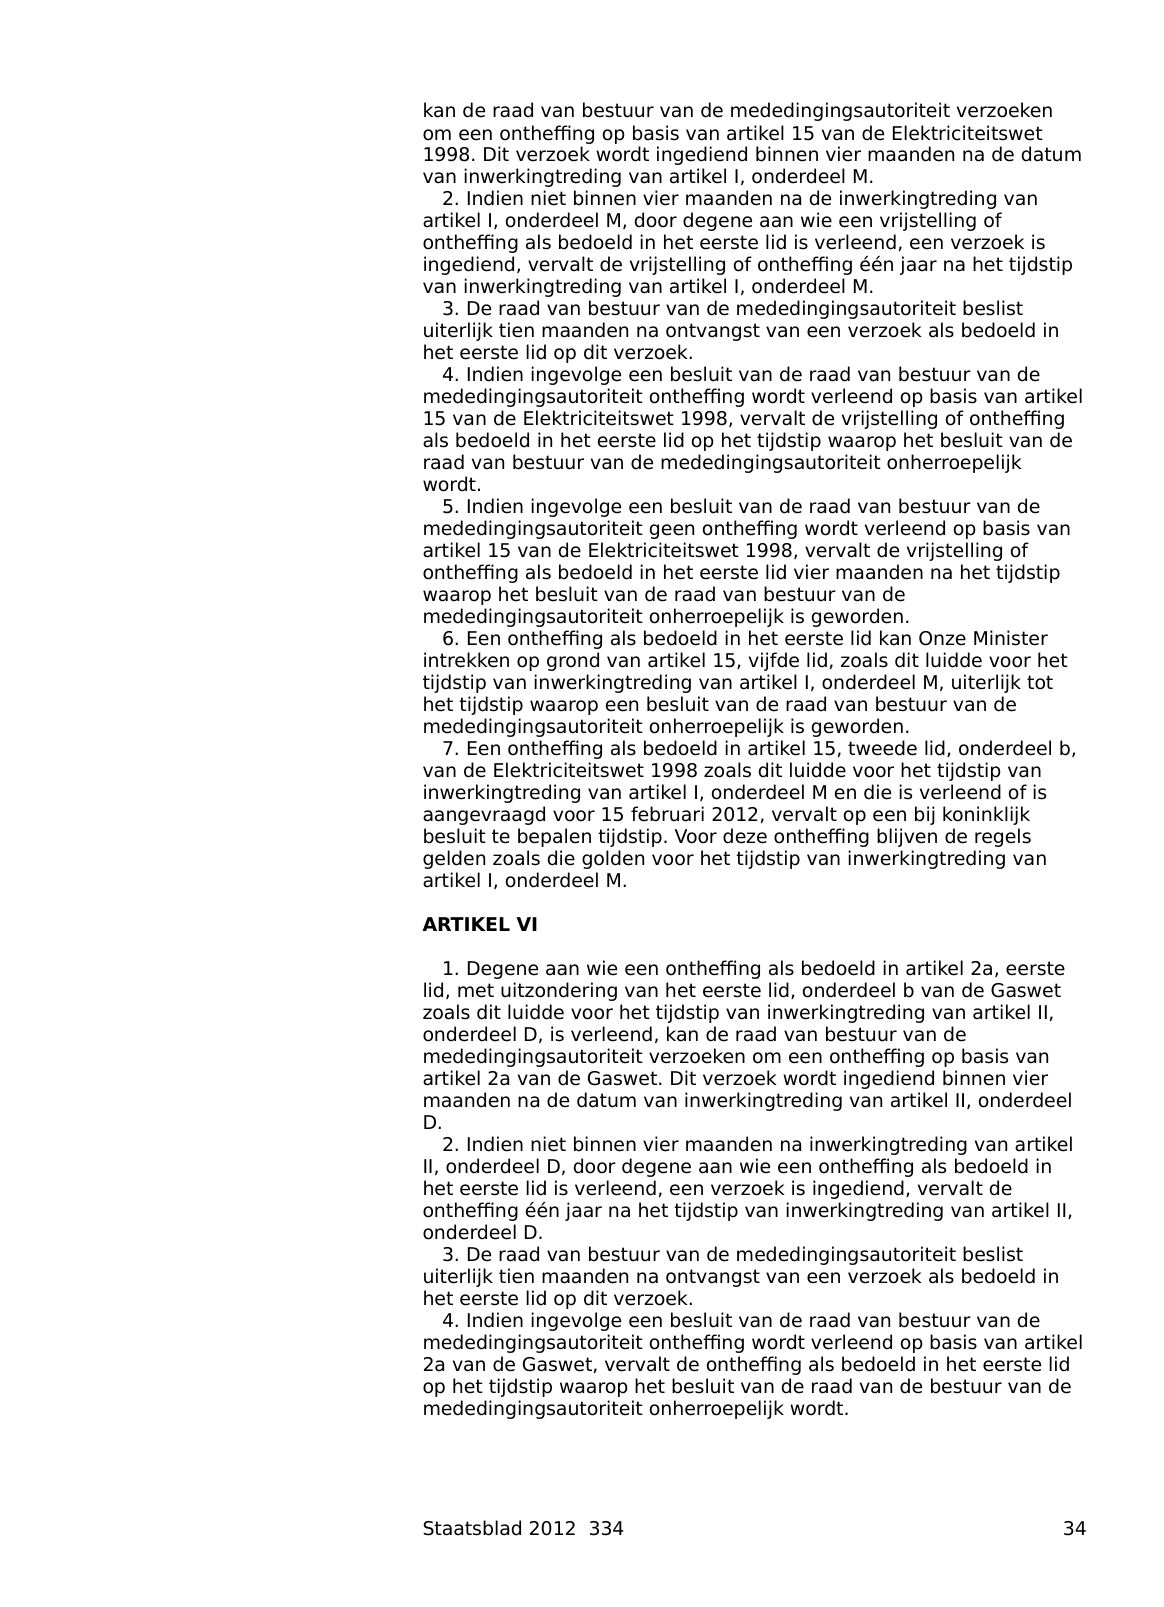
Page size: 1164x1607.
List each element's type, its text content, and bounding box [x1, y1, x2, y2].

text 7. Een ontheffing als bedoeld in artikel 15, tweede lid, onderdeel b, van de Elektriciteitswet 1998 zoals dit luidde voor het tijdstip van inwerkingtreding van artikel I, onderdeel M en die is verleend of is aangevraagd voor 15 februari 2012, vervalt op een bij koninklijk besluit te bepalen tijdstip. Voor deze ontheffing blijven de regels gelden zoals die golden voor het tijdstip van inwerkingtreding van artikel I, onderdeel M. [422, 738, 1087, 892]
text 2. Indien niet binnen vier maanden na de inwerkingtreding van artikel I, onderdeel M, door degene aan wie een vrijstelling of ontheffing als bedoeld in het eerste lid is verleend, een verzoek is ingediend, vervalt de vrijstelling of ontheffing één jaar na het tijdstip van inwerkingtreding van artikel I, onderdeel M. [422, 188, 1087, 298]
text 5. Indien ingevolge een besluit van de raad van bestuur van de mededingingsautoriteit geen ontheffing wordt verleend op basis van artikel 15 van de Elektriciteitswet 1998, vervalt de vrijstelling of ontheffing als bedoeld in het eerste lid vier maanden na het tijdstip waarop het besluit van de raad van bestuur van de mededingingsautoriteit onherroepelijk is geworden. [422, 496, 1087, 628]
text 3. De raad van bestuur van de mededingingsautoriteit beslist uiterlijk tien maanden na ontvangst van een verzoek als bedoeld in het eerste lid op dit verzoek. [422, 298, 1087, 364]
text 6. Een ontheffing als bedoeld in het eerste lid kan Onze Minister intrekken op grond van artikel 15, vijfde lid, zoals dit luidde voor het tijdstip van inwerkingtreding van artikel I, onderdeel M, uiterlijk tot het tijdstip waarop een besluit van de raad van bestuur van de mededingingsautoriteit onherroepelijk is geworden. [422, 628, 1087, 738]
subtitle ARTIKEL VI [422, 914, 1087, 936]
text 4. Indien ingevolge een besluit van de raad van bestuur van de mededingingsautoriteit ontheffing wordt verleend op basis van artikel 2a van de Gaswet, vervalt de ontheffing als bedoeld in het eerste lid op het tijdstip waarop het besluit van de raad van de bestuur van de mededingingsautoriteit onherroepelijk wordt. [422, 1310, 1087, 1419]
text kan de raad van bestuur van de mededingingsautoriteit verzoeken om een ontheffing op basis van artikel 15 van de Elektriciteitswet 1998. Dit verzoek wordt ingediend binnen vier maanden na de datum van inwerkingtreding van artikel I, onderdeel M. [422, 100, 1087, 188]
text 3. De raad van bestuur van de mededingingsautoriteit beslist uiterlijk tien maanden na ontvangst van een verzoek als bedoeld in het eerste lid op dit verzoek. [422, 1244, 1087, 1310]
text 2. Indien niet binnen vier maanden na inwerkingtreding van artikel II, onderdeel D, door degene aan wie een ontheffing als bedoeld in het eerste lid is verleend, een verzoek is ingediend, vervalt de ontheffing één jaar na het tijdstip van inwerkingtreding van artikel II, onderdeel D. [422, 1134, 1087, 1244]
text 1. Degene aan wie een ontheffing als bedoeld in artikel 2a, eerste lid, met uitzondering van het eerste lid, onderdeel b van de Gaswet zoals dit luidde voor het tijdstip van inwerkingtreding van artikel II, onderdeel D, is verleend, kan de raad van bestuur van de mededingingsautoriteit verzoeken om een ontheffing op basis van artikel 2a van de Gaswet. Dit verzoek wordt ingediend binnen vier maanden na de datum van inwerkingtreding van artikel II, onderdeel D. [422, 958, 1087, 1134]
text 4. Indien ingevolge een besluit van de raad van bestuur van de mededingingsautoriteit ontheffing wordt verleend op basis van artikel 15 van de Elektriciteitswet 1998, vervalt de vrijstelling of ontheffing als bedoeld in het eerste lid op het tijdstip waarop het besluit van de raad van bestuur van de mededingingsautoriteit onherroepelijk wordt. [422, 364, 1087, 496]
